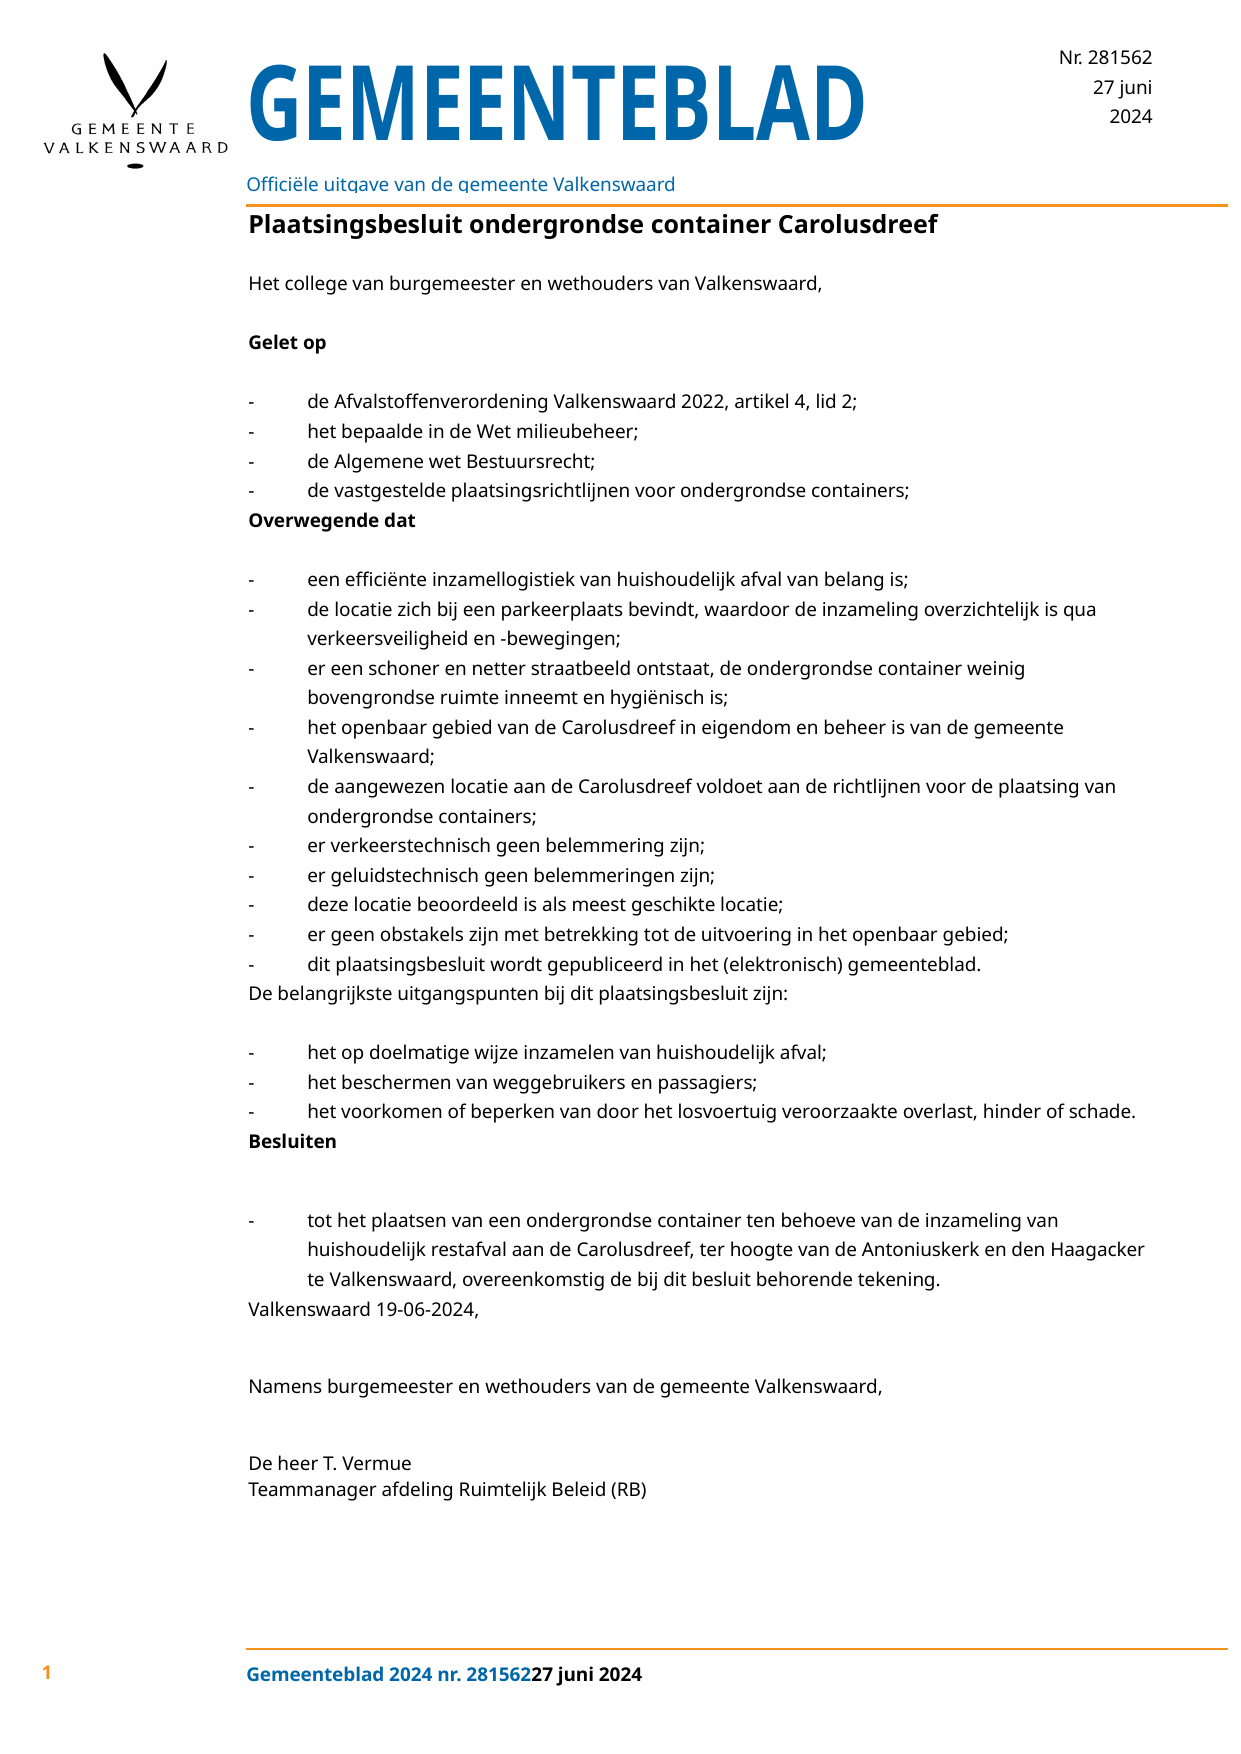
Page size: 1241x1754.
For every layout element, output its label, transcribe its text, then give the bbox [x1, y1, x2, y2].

text Teammanager afdeling Ruimtelijk Beleid (RB) [248, 1476, 1152, 1502]
list de Algemene wet Bestuursrecht; [248, 448, 1152, 473]
text Gelet op [248, 329, 1152, 355]
list het beschermen van weggebruikers en passagiers; [248, 1069, 1152, 1095]
list het bepaalde in de Wet milieubeheer; [248, 418, 1152, 444]
list tot het plaatsen van een ondergrondse container ten behoeve van de inzameling van huishoudelijk restafval aan de Carolusdreef, ter hoogte van de Antoniuskerk en den Haagacker te Valkenswaard, overeenkomstig de bij dit besluit behorende tekening. [248, 1207, 1152, 1292]
list er geluidstechnisch geen belemmeringen zijn; [248, 862, 1152, 888]
text Plaatsingsbesluit ondergrondse container Carolusdreef [248, 207, 1152, 241]
text De heer T. Vermue [248, 1450, 1152, 1476]
list er een schoner en netter straatbeeld ontstaat, de ondergrondse container weinig bovengrondse ruimte inneemt en hygiënisch is; [248, 655, 1152, 710]
list de vastgestelde plaatsingsrichtlijnen voor ondergrondse containers; [248, 477, 1152, 503]
list het openbaar gebied van de Carolusdreef in eigendom en beheer is van de gemeente Valkenswaard; [248, 714, 1152, 769]
list deze locatie beoordeeld is als meest geschikte locatie; [248, 892, 1152, 917]
text Besluiten [248, 1128, 1152, 1154]
list de locatie zich bij een parkeerplaats bevindt, waardoor de inzameling overzichtelijk is qua verkeersveiligheid en -bewegingen; [248, 596, 1152, 651]
list er verkeerstechnisch geen belemmering zijn; [248, 832, 1152, 858]
list er geen obstakels zijn met betrekking tot de uitvoering in het openbaar gebied; [248, 921, 1152, 947]
text Het college van burgemeester en wethouders van Valkenswaard, [248, 270, 1152, 296]
text Overwegende dat [248, 507, 1152, 533]
text Namens burgemeester en wethouders van de gemeente Valkenswaard, [248, 1373, 1152, 1399]
picture [41, 47, 231, 172]
text De belangrijkste uitgangspunten bij dit plaatsingsbesluit zijn: [248, 980, 1152, 1006]
text Valkenswaard 19-06-2024, [248, 1296, 1152, 1322]
list het op doelmatige wijze inzamelen van huishoudelijk afval; [248, 1039, 1152, 1065]
list dit plaatsingsbesluit wordt gepubliceerd in het (elektronisch) gemeenteblad. [248, 951, 1152, 976]
list de Afvalstoffenverordening Valkenswaard 2022, artikel 4, lid 2; [248, 389, 1152, 414]
list een efficiënte inzamellogistiek van huishoudelijk afval van belang is; [248, 566, 1152, 592]
list de aangewezen locatie aan de Carolusdreef voldoet aan de richtlijnen voor de plaatsing van ondergrondse containers; [248, 773, 1152, 828]
list het voorkomen of beperken van door het losvoertuig veroorzaakte overlast, hinder of schade. [248, 1099, 1152, 1124]
